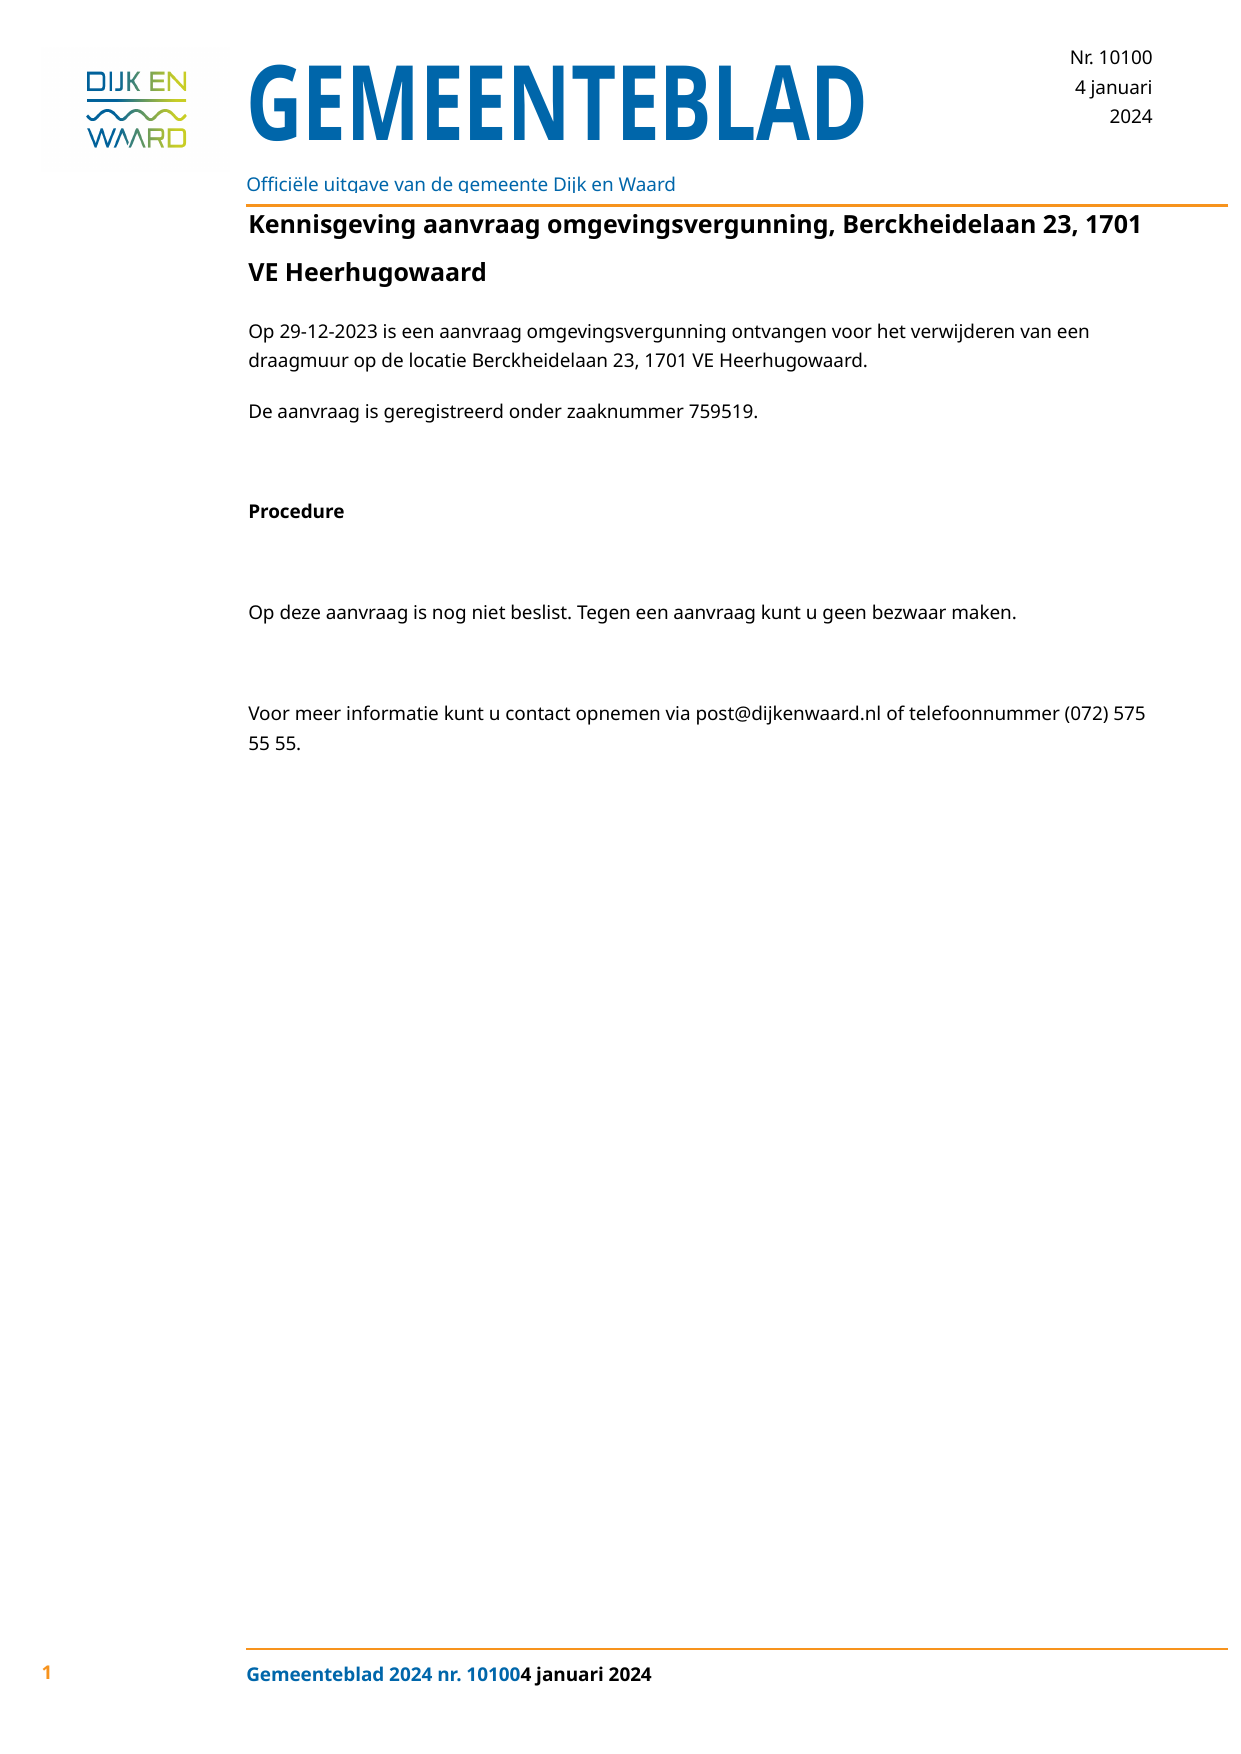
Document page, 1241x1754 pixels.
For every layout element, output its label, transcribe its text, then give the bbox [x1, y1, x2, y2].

text Op 29-12-2023 is een aanvraag omgevingsvergunning ontvangen voor het verwijderen van een draagmuur op de locatie Berckheidelaan 23, 1701 VE Heerhugowaard. [248, 318, 1152, 373]
text Procedure [248, 499, 1152, 524]
picture [41, 47, 231, 172]
text Voor meer informatie kunt u contact opnemen via post@dijkenwaard.nl of telefoonnummer (072) 575 55 55. [248, 700, 1152, 756]
text De aanvraag is geregistreerd onder zaaknummer 759519. [248, 398, 1152, 424]
text Op deze aanvraag is nog niet beslist. Tegen een aanvraag kunt u geen bezwaar maken. [248, 599, 1152, 625]
text Kennisgeving aanvraag omgevingsvergunning, Berckheidelaan 23, 1701 VE Heerhugowaard [248, 207, 1152, 288]
